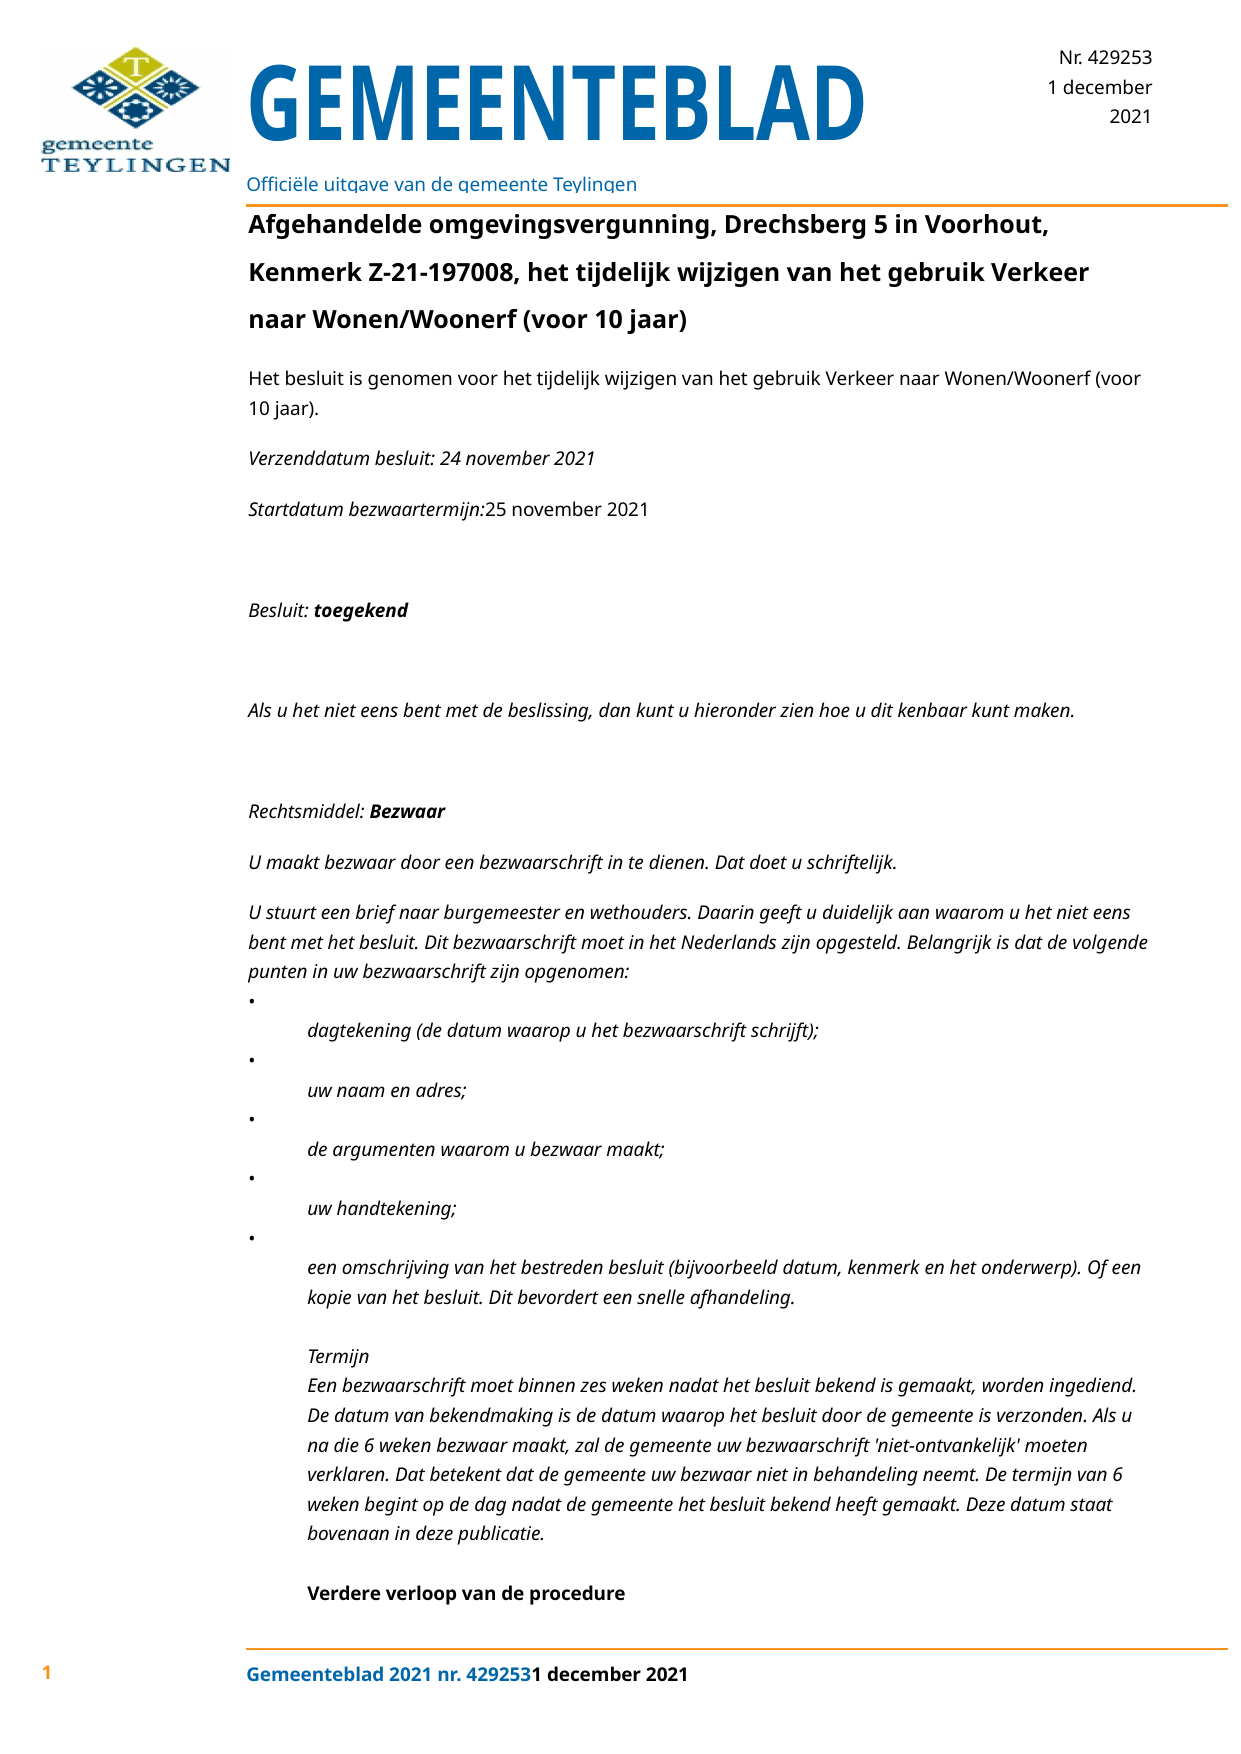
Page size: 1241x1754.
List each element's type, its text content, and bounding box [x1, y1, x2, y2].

list Termijn [248, 1343, 1152, 1369]
text U stuurt een brief naar burgemeester en wethouders. Daarin geeft u duidelijk aan waarom u het niet eens bent met het besluit. Dit bezwaarschrift moet in het Nederlands zijn opgesteld. Belangrijk is dat de volgende punten in uw bezwaarschrift zijn opgenomen: [248, 899, 1152, 984]
list dagtekening (de datum waarop u het bezwaarschrift schrijft); [248, 1018, 1152, 1043]
list een omschrijving van het bestreden besluit (bijvoorbeeld datum, kenmerk en het onderwerp). Of een kopie van het besluit. Dit bevordert een snelle afhandeling. [248, 1254, 1152, 1309]
text Startdatum bezwaartermijn:25 november 2021 [248, 496, 1152, 522]
text Afgehandelde omgevingsvergunning, Drechsberg 5 in Voorhout, Kenmerk Z-21-197008, het tijdelijk wijzigen van het gebruik Verkeer naar Wonen/Woonerf (voor 10 jaar) [248, 207, 1152, 336]
list Verdere verloop van de procedure [248, 1580, 1152, 1605]
list de argumenten waarom u bezwaar maakt; [248, 1136, 1152, 1162]
list Een bezwaarschrift moet binnen zes weken nadat het besluit bekend is gemaakt, worden ingediend. De datum van bekendmaking is de datum waarop het besluit door de gemeente is verzonden. Als u na die 6 weken bezwaar maakt, zal de gemeente uw bezwaarschrift 'niet-ontvankelijk' moeten verklaren. Dat betekent dat de gemeente uw bezwaar niet in behandeling neemt. De termijn van 6 weken begint op de dag nadat de gemeente het besluit bekend heeft gemaakt. Deze datum staat bovenaan in deze publicatie. [248, 1373, 1152, 1546]
text Als u het niet eens bent met de beslissing, dan kunt u hieronder zien hoe u dit kenbaar kunt maken. [248, 698, 1152, 723]
text U maakt bezwaar door een bezwaarschrift in te dienen. Dat doet u schriftelijk. [248, 849, 1152, 874]
list uw handtekening; [248, 1195, 1152, 1221]
picture [41, 47, 231, 172]
text Rechtsmiddel: Bezwaar [248, 798, 1152, 824]
list uw naam en adres; [248, 1077, 1152, 1102]
text Verzenddatum besluit: 24 november 2021 [248, 446, 1152, 471]
text Besluit: toegekend [248, 597, 1152, 622]
text Het besluit is genomen voor het tijdelijk wijzigen van het gebruik Verkeer naar Wonen/Woonerf (voor 10 jaar). [248, 366, 1152, 421]
